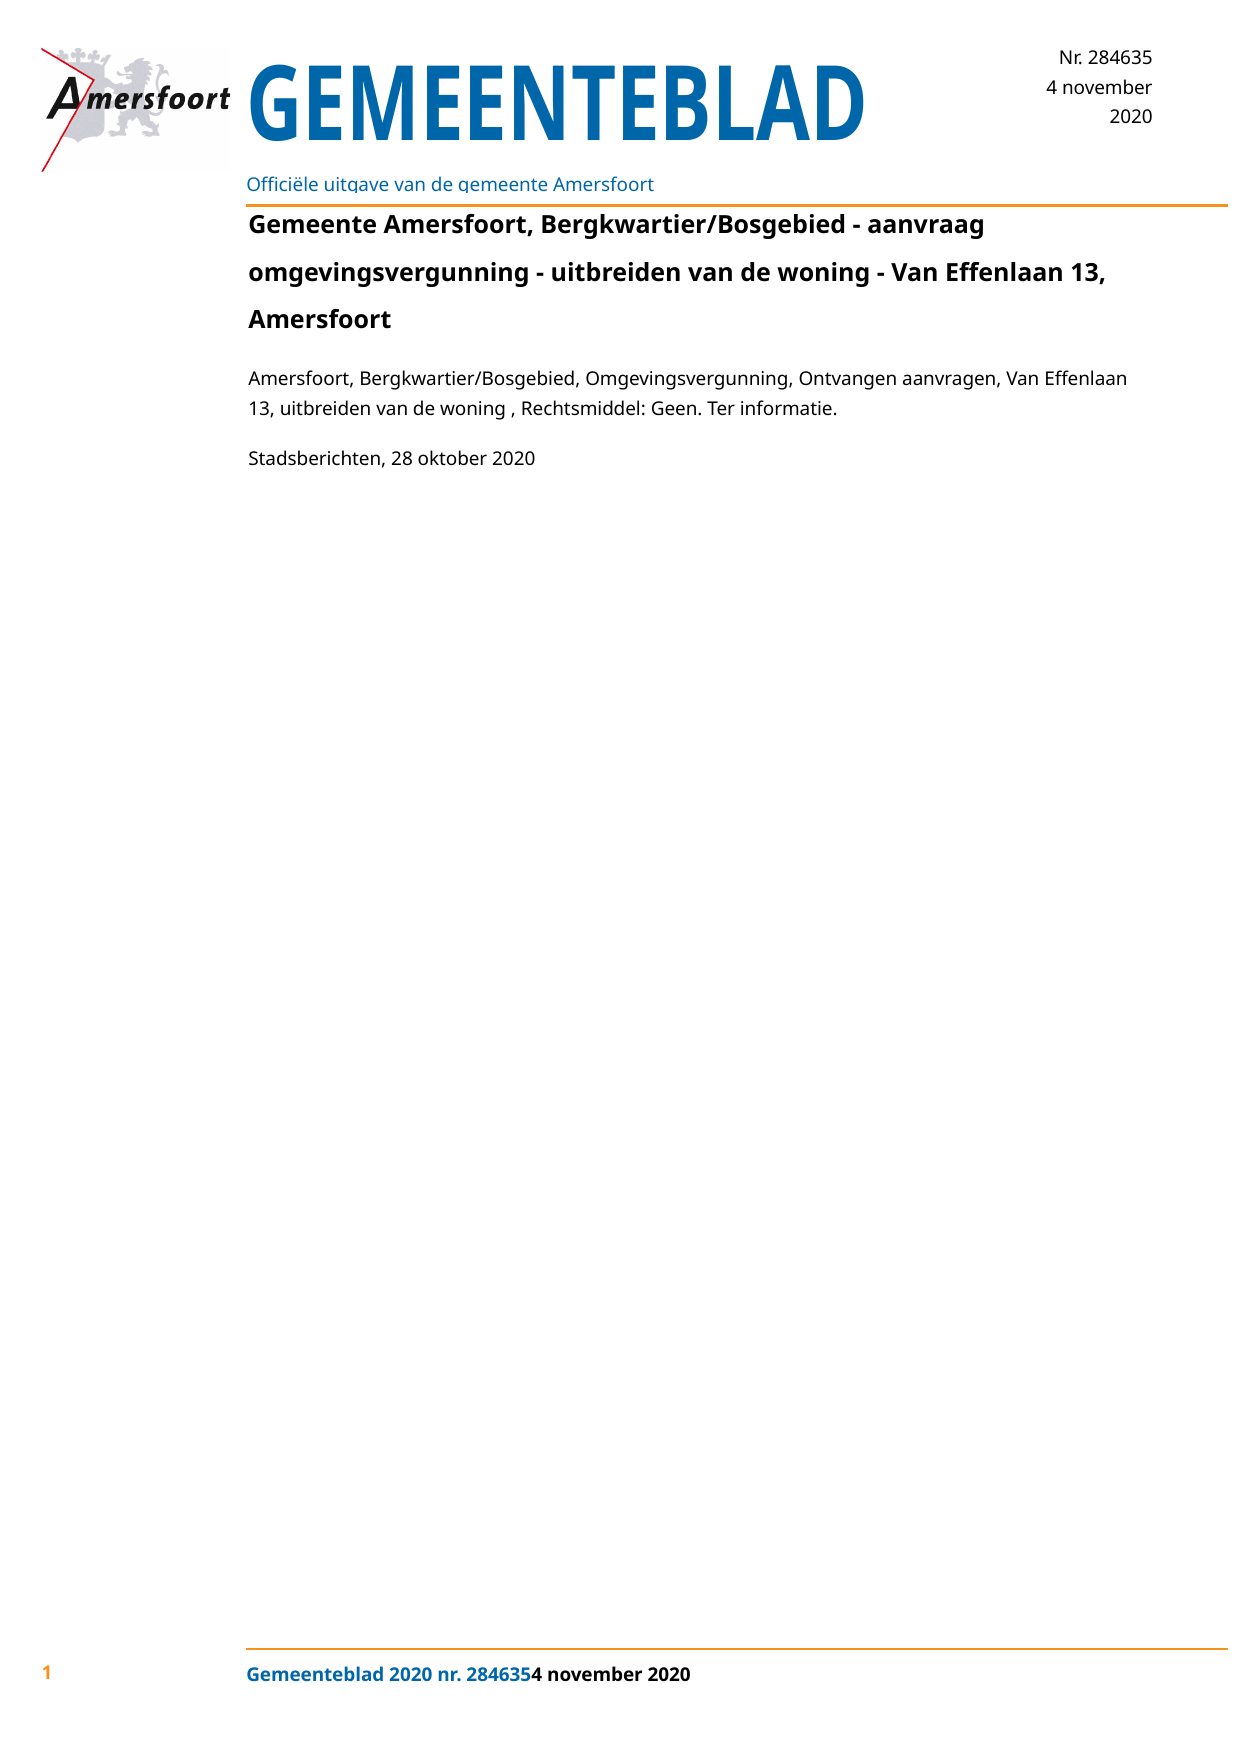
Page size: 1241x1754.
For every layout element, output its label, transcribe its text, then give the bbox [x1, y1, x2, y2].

text Stadsberichten, 28 oktober 2020 [248, 446, 1152, 471]
text Amersfoort, Bergkwartier/Bosgebied, Omgevingsvergunning, Ontvangen aanvragen, Van Effenlaan 13, uitbreiden van de woning , Rechtsmiddel: Geen. Ter informatie. [248, 366, 1152, 421]
picture [41, 47, 231, 172]
text Gemeente Amersfoort, Bergkwartier/Bosgebied - aanvraag omgevingsvergunning - uitbreiden van de woning - Van Effenlaan 13, Amersfoort [248, 207, 1152, 336]
